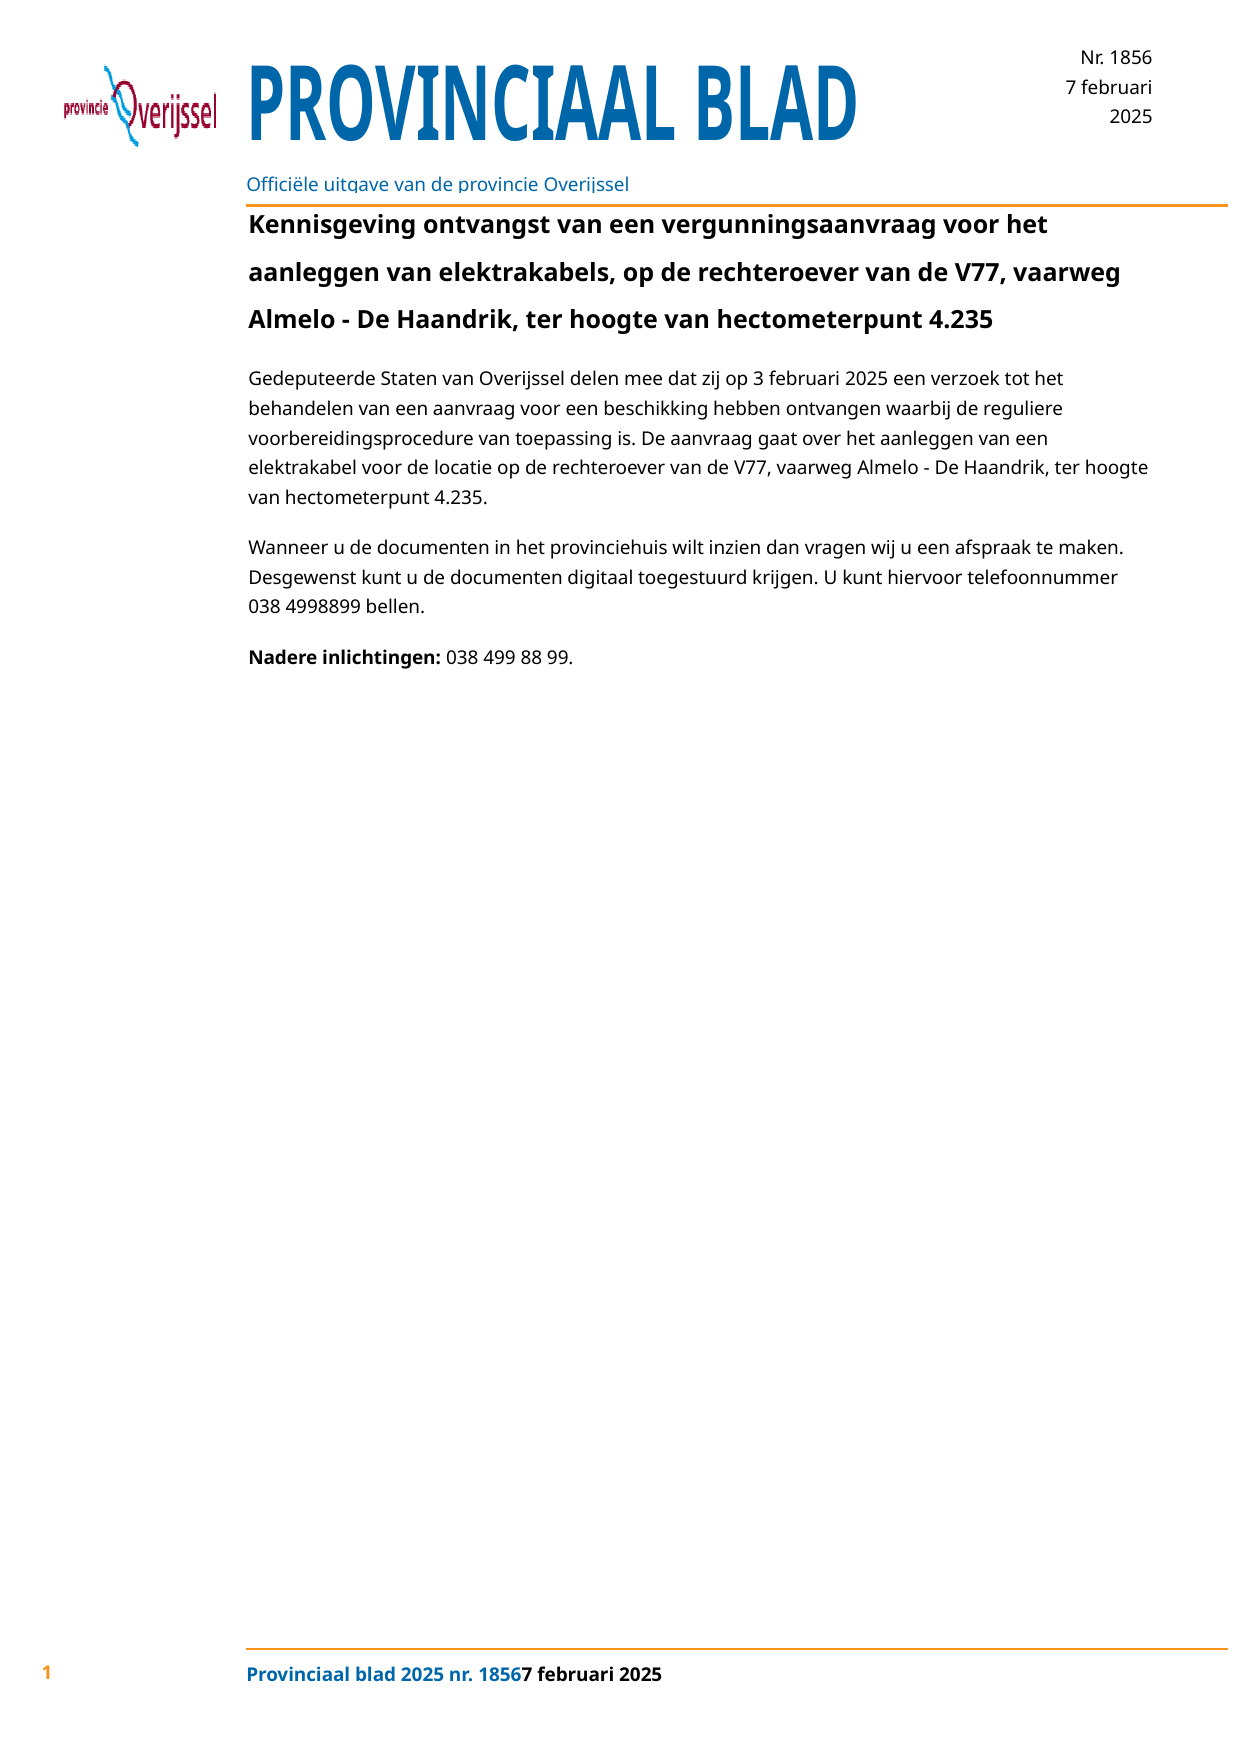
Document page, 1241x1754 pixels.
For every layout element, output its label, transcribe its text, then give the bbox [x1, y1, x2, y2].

text Wanneer u de documenten in het provinciehuis wilt inzien dan vragen wij u een afspraak te maken. Desgewenst kunt u de documenten digitaal toegestuurd krijgen. U kunt hiervoor telefoonnummer 038 4998899 bellen. [248, 534, 1152, 619]
text Gedeputeerde Staten van Overijssel delen mee dat zij op 3 februari 2025 een verzoek tot het behandelen van een aanvraag voor een beschikking hebben ontvangen waarbij de reguliere voorbereidingsprocedure van toepassing is. De aanvraag gaat over het aanleggen van een elektrakabel voor de locatie op de rechteroever van de V77, vaarweg Almelo - De Haandrik, ter hoogte van hectometerpunt 4.235. [248, 366, 1152, 509]
text Kennisgeving ontvangst van een vergunningsaanvraag voor het aanleggen van elektrakabels, op de rechteroever van de V77, vaarweg Almelo - De Haandrik, ter hoogte van hectometerpunt 4.235 [248, 207, 1152, 336]
picture [41, 47, 231, 172]
text Nadere inlichtingen: 038 499 88 99. [248, 644, 1152, 669]
